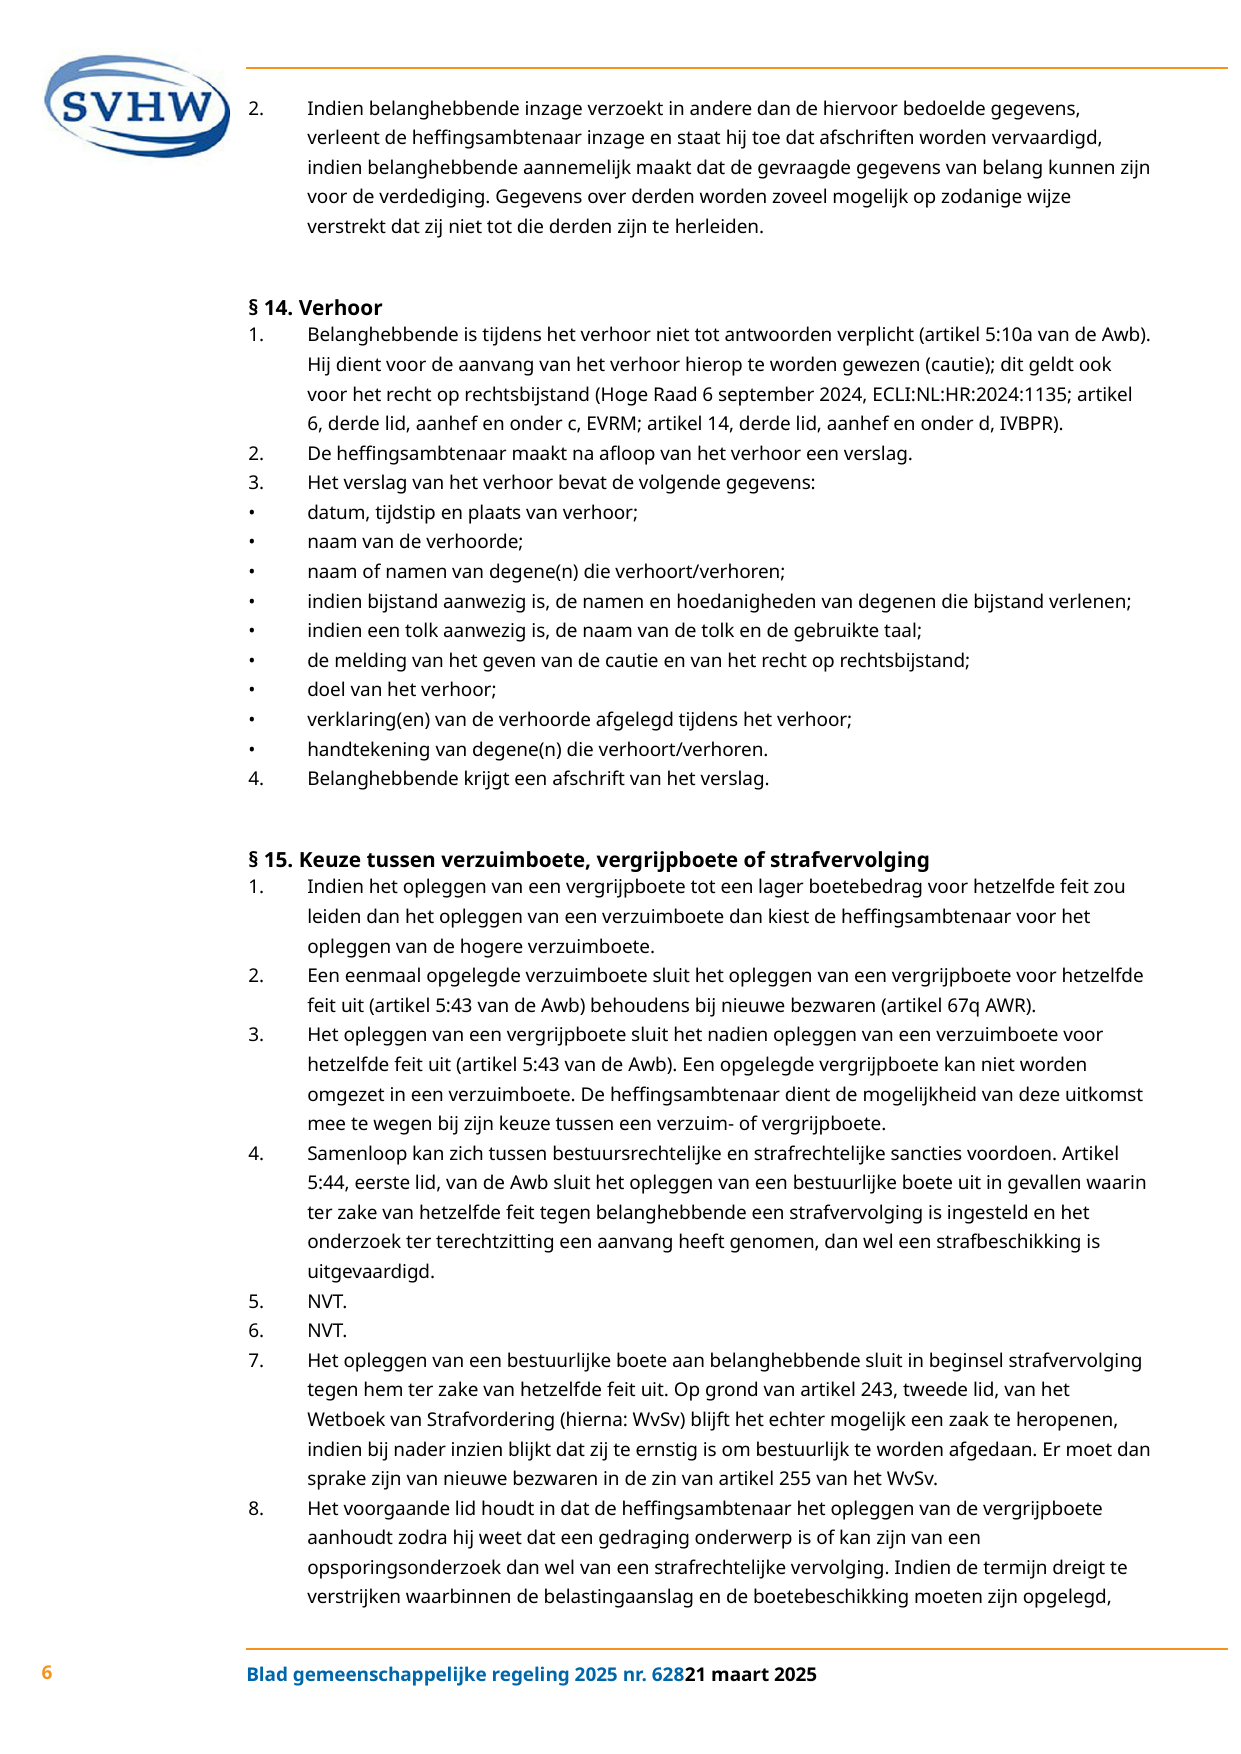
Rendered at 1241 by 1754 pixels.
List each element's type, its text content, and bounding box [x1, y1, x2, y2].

list handtekening van degene(n) die verhoort/verhoren. [248, 736, 1152, 761]
list NVT. [248, 1317, 1152, 1343]
list Het voorgaande lid houdt in dat de heffingsambtenaar het opleggen van de vergrijpboete aanhoudt zodra hij weet dat een gedraging onderwerp is of kan zijn van een opsporingsonderzoek dan wel van een strafrechtelijke vervolging. Indien de termijn dreigt te verstrijken waarbinnen de belastingaanslag en de boetebeschikking moeten zijn opgelegd, [248, 1495, 1152, 1609]
list naam of namen van degene(n) die verhoort/verhoren; [248, 558, 1152, 584]
list indien een tolk aanwezig is, de naam van de tolk en de gebruikte taal; [248, 617, 1152, 643]
list Het verslag van het verhoor bevat de volgende gegevens: [248, 469, 1152, 495]
list naam van de verhoorde; [248, 529, 1152, 554]
list Belanghebbende krijgt een afschrift van het verslag. [248, 765, 1152, 791]
list De heffingsambtenaar maakt na afloop van het verhoor een verslag. [248, 440, 1152, 466]
list doel van het verhoor; [248, 677, 1152, 702]
list Samenloop kan zich tussen bestuursrechtelijke en strafrechtelijke sancties voordoen. Artikel 5:44, eerste lid, van de Awb sluit het opleggen van een bestuurlijke boete uit in gevallen waarin ter zake van hetzelfde feit tegen belanghebbende een strafvervolging is ingesteld en het onderzoek ter terechtzitting een aanvang heeft genomen, dan wel een strafbeschikking is uitgevaardigd. [248, 1140, 1152, 1284]
text § 14. Verhoor [248, 293, 1152, 322]
list indien bijstand aanwezig is, de namen en hoedanigheden van degenen die bijstand verlenen; [248, 588, 1152, 613]
list Indien belanghebbende inzage verzoekt in andere dan de hiervoor bedoelde gegevens, verleent de heffingsambtenaar inzage en staat hij toe dat afschriften worden vervaardigd, indien belanghebbende aannemelijk maakt dat de gevraagde gegevens van belang kunnen zijn voor de verdediging. Gegevens over derden worden zoveel mogelijk op zodanige wijze verstrekt dat zij niet tot die derden zijn te herleiden. [248, 95, 1152, 239]
list datum, tijdstip en plaats van verhoor; [248, 499, 1152, 525]
list de melding van het geven van de cautie en van het recht op rechtsbijstand; [248, 647, 1152, 673]
picture [41, 47, 231, 172]
list Een eenmaal opgelegde verzuimboete sluit het opleggen van een vergrijpboete voor hetzelfde feit uit (artikel 5:43 van de Awb) behoudens bij nieuwe bezwaren (artikel 67q AWR). [248, 962, 1152, 1018]
text § 15. Keuze tussen verzuimboete, vergrijpboete of strafvervolging [248, 845, 1152, 874]
list verklaring(en) van de verhoorde afgelegd tijdens het verhoor; [248, 706, 1152, 732]
list Het opleggen van een bestuurlijke boete aan belanghebbende sluit in beginsel strafvervolging tegen hem ter zake van hetzelfde feit uit. Op grond van artikel 243, tweede lid, van het Wetboek van Strafvordering (hierna: WvSv) blijft het echter mogelijk een zaak te heropenen, indien bij nader inzien blijkt dat zij te ernstig is om bestuurlijk te worden afgedaan. Er moet dan sprake zijn van nieuwe bezwaren in de zin van artikel 255 van het WvSv. [248, 1347, 1152, 1491]
list Indien het opleggen van een vergrijpboete tot een lager boetebedrag voor hetzelfde feit zou leiden dan het opleggen van een verzuimboete dan kiest de heffingsambtenaar voor het opleggen van de hogere verzuimboete. [248, 874, 1152, 959]
list Het opleggen van een vergrijpboete sluit het nadien opleggen van een verzuimboete voor hetzelfde feit uit (artikel 5:43 van de Awb). Een opgelegde vergrijpboete kan niet worden omgezet in een verzuimboete. De heffingsambtenaar dient de mogelijkheid van deze uitkomst mee te wegen bij zijn keuze tussen een verzuim- of vergrijpboete. [248, 1022, 1152, 1136]
list NVT. [248, 1288, 1152, 1314]
list Belanghebbende is tijdens het verhoor niet tot antwoorden verplicht (artikel 5:10a van de Awb). Hij dient voor de aanvang van het verhoor hierop te worden gewezen (cautie); dit geldt ook voor het recht op rechtsbijstand (Hoge Raad 6 september 2024, ECLI:NL:HR:2024:1135; artikel 6, derde lid, aanhef en onder c, EVRM; artikel 14, derde lid, aanhef en onder d, IVBPR). [248, 322, 1152, 436]
